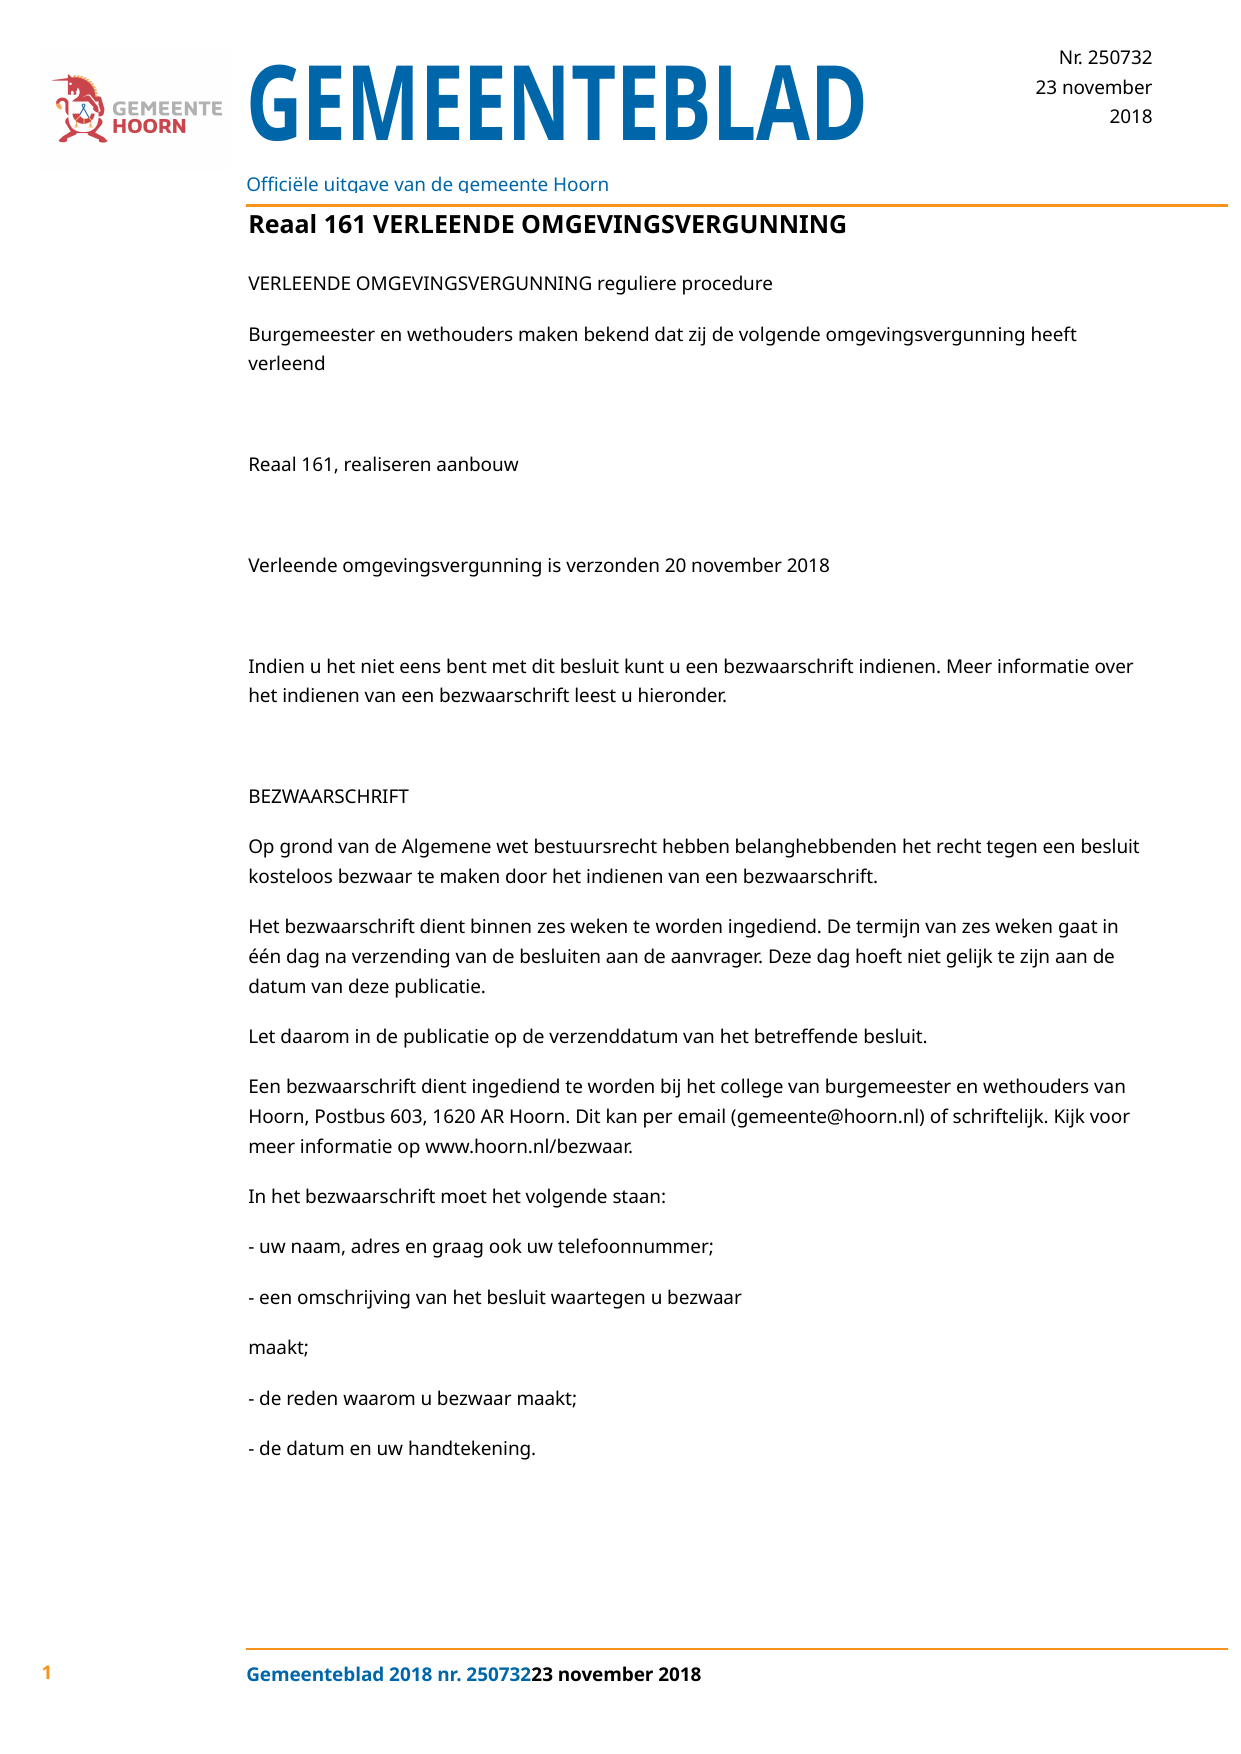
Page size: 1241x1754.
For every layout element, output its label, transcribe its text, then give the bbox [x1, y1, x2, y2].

text Let daarom in de publicatie op de verzenddatum van het betreffende besluit. [248, 1023, 1152, 1049]
text Indien u het niet eens bent met dit besluit kunt u een bezwaarschrift indienen. Meer informatie over het indienen van een bezwaarschrift leest u hieronder. [248, 653, 1152, 708]
text maakt; [248, 1334, 1152, 1360]
text VERLEENDE OMGEVINGSVERGUNNING reguliere procedure [248, 270, 1152, 296]
text - uw naam, adres en graag ook uw telefoonnummer; [248, 1234, 1152, 1259]
text Burgemeester en wethouders maken bekend dat zij de volgende omgevingsvergunning heeft verleend [248, 321, 1152, 376]
text In het bezwaarschrift moet het volgende staan: [248, 1183, 1152, 1209]
picture [41, 47, 231, 172]
text Reaal 161 VERLEENDE OMGEVINGSVERGUNNING [248, 207, 1152, 241]
text Het bezwaarschrift dient binnen zes weken te worden ingediend. De termijn van zes weken gaat in één dag na verzending van de besluiten aan de aanvrager. Deze dag hoeft niet gelijk te zijn aan de datum van deze publicatie. [248, 914, 1152, 998]
text BEZWAARSCHRIFT [248, 783, 1152, 809]
text Een bezwaarschrift dient ingediend te worden bij het college van burgemeester en wethouders van Hoorn, Postbus 603, 1620 AR Hoorn. Dit kan per email (gemeente@hoorn.nl) of schriftelijk. Kijk voor meer informatie op www.hoorn.nl/bezwaar. [248, 1074, 1152, 1158]
text - de reden waarom u bezwaar maakt; [248, 1385, 1152, 1411]
text - een omschrijving van het besluit waartegen u bezwaar [248, 1284, 1152, 1310]
text Reaal 161, realiseren aanbouw [248, 451, 1152, 477]
text - de datum en uw handtekening. [248, 1435, 1152, 1461]
text Verleende omgevingsvergunning is verzonden 20 november 2018 [248, 552, 1152, 578]
text Op grond van de Algemene wet bestuursrecht hebben belanghebbenden het recht tegen een besluit kosteloos bezwaar te maken door het indienen van een bezwaarschrift. [248, 834, 1152, 889]
